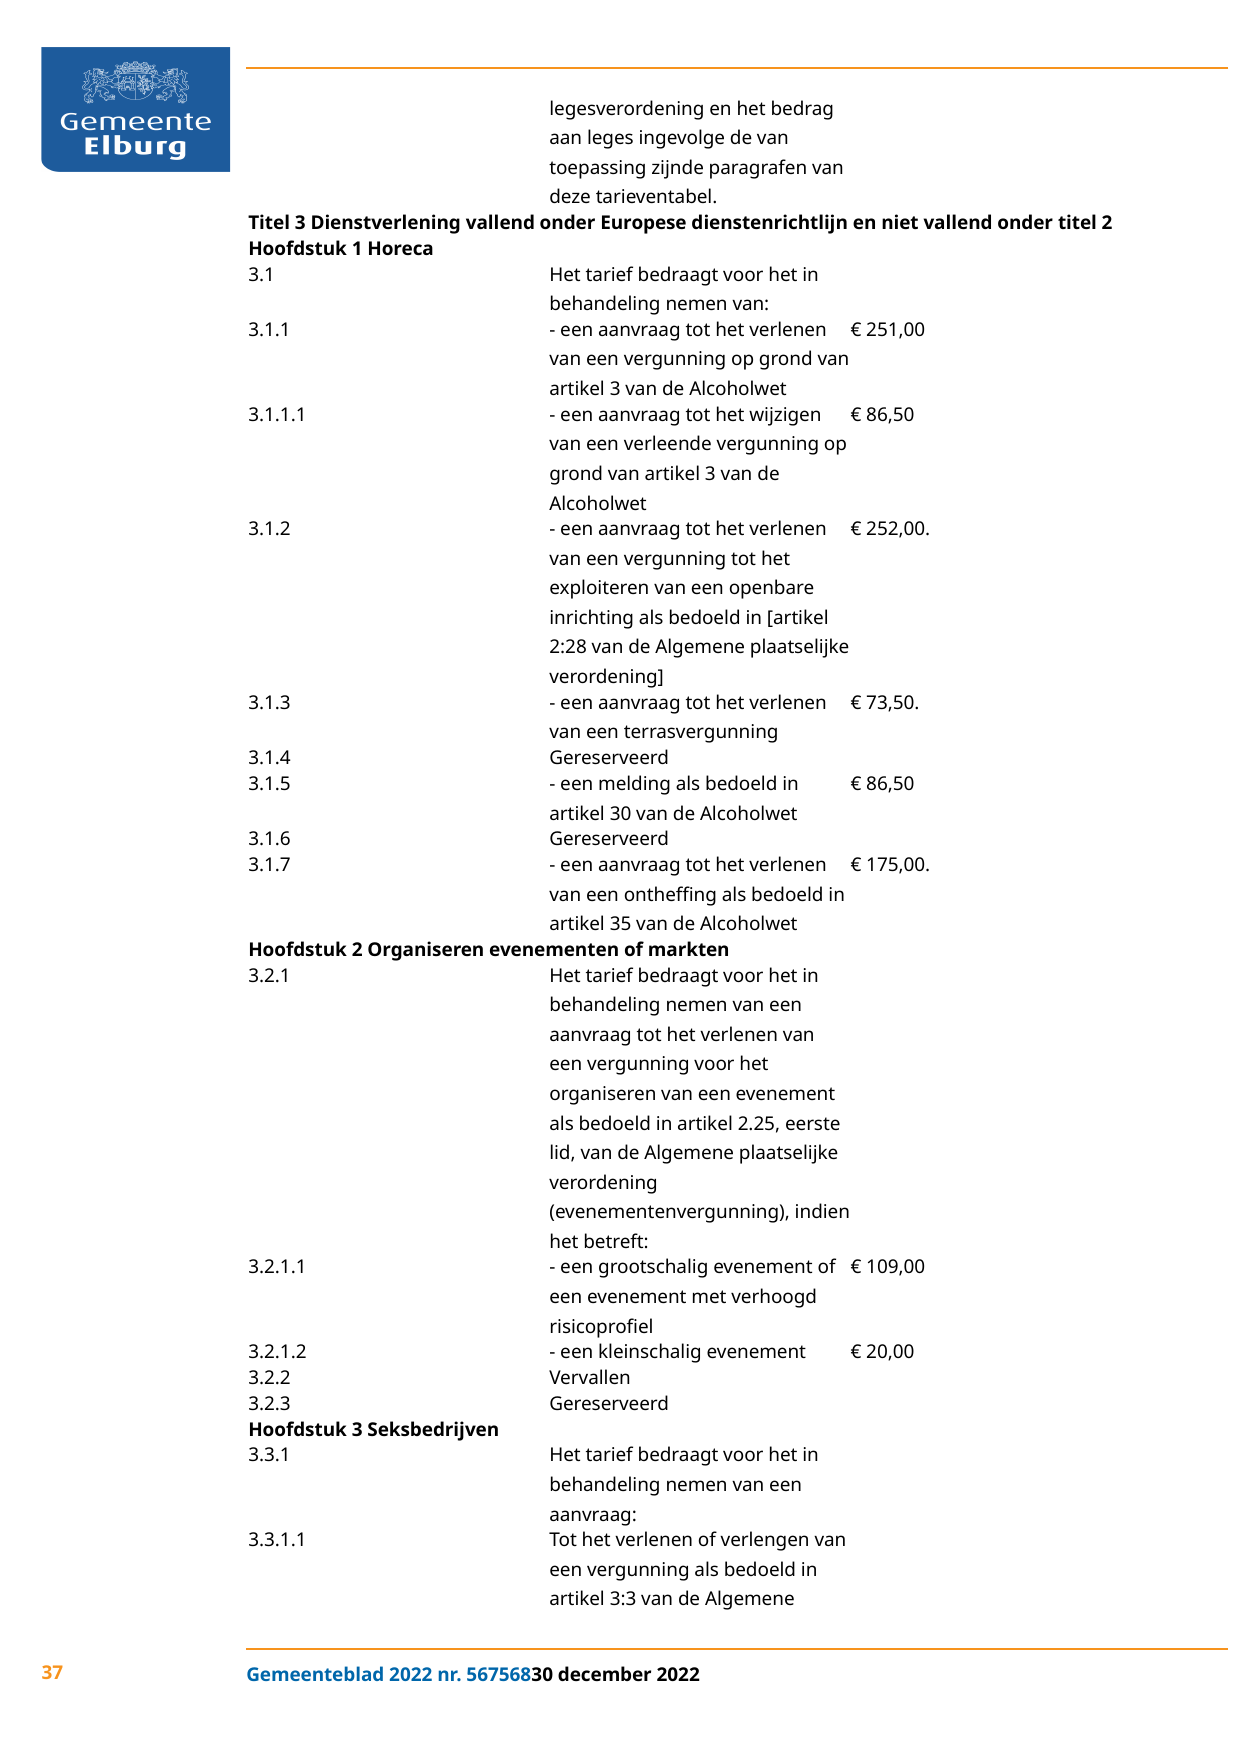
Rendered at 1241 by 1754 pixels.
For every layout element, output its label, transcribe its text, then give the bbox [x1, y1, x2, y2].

table_cell € 251,00 [850, 316, 1152, 401]
table_cell [248, 95, 549, 209]
table_cell Titel 3 Dienstverlening vallend onder Europese dienstenrichtlijn en niet vallend onder titel 2 [248, 209, 1152, 235]
table_cell [850, 1442, 1152, 1526]
picture [41, 47, 231, 172]
table_cell [850, 825, 1152, 851]
table_cell 3.2.3 [248, 1390, 549, 1416]
table_cell Gereserveerd [549, 744, 850, 770]
table_cell - een melding als bedoeld in artikel 30 van de Alcoholwet [549, 770, 850, 825]
table_cell - een aanvraag tot het verlenen van een vergunning tot het exploiteren van een openbare inrichting als bedoeld in [artikel 2:28 van de Algemene plaatselijke verordening] [549, 515, 850, 689]
table_cell 3.2.1 [248, 962, 549, 1254]
table_cell 3.1.4 [248, 744, 549, 770]
table_cell Hoofdstuk 3 Seksbedrijven [248, 1416, 1152, 1442]
table_cell [850, 744, 1152, 770]
table_cell - een aanvraag tot het verlenen van een terrasvergunning [549, 689, 850, 744]
table_cell 3.2.1.1 [248, 1254, 549, 1339]
table_cell Het tarief bedraagt voor het in behandeling nemen van een aanvraag tot het verlenen van een vergunning voor het organiseren van een evenement als bedoeld in artikel 2.25, eerste lid, van de Algemene plaatselijke verordening (evenementenvergunning), indien het betreft: [549, 962, 850, 1254]
table_cell 3.2.1.2 [248, 1339, 549, 1364]
table_cell 3.1.6 [248, 825, 549, 851]
table_cell Gereserveerd [549, 1390, 850, 1416]
table_cell 3.1.1.1 [248, 401, 549, 515]
table_cell 3.1.1 [248, 316, 549, 401]
table_cell 3.3.1 [248, 1442, 549, 1526]
table_cell [850, 95, 1152, 209]
table_cell € 20,00 [850, 1339, 1152, 1364]
table_cell 3.1.3 [248, 689, 549, 744]
table_cell € 73,50. [850, 689, 1152, 744]
table_cell 3.3.1.1 [248, 1526, 549, 1611]
table_cell Gereserveerd [549, 825, 850, 851]
table_cell [850, 261, 1152, 316]
table_cell - een aanvraag tot het wijzigen van een verleende vergunning op grond van artikel 3 van de Alcoholwet [549, 401, 850, 515]
table_cell € 86,50 [850, 401, 1152, 515]
table_cell € 175,00. [850, 851, 1152, 936]
table_cell € 86,50 [850, 770, 1152, 825]
table_cell [850, 1390, 1152, 1416]
table_cell € 109,00 [850, 1254, 1152, 1339]
table_cell 3.1.5 [248, 770, 549, 825]
table_cell 3.2.2 [248, 1364, 549, 1390]
table_cell Het tarief bedraagt voor het in behandeling nemen van: [549, 261, 850, 316]
table_cell Het tarief bedraagt voor het in behandeling nemen van een aanvraag: [549, 1442, 850, 1526]
table_cell - een aanvraag tot het verlenen van een ontheffing als bedoeld in artikel 35 van de Alcoholwet [549, 851, 850, 936]
table_cell Tot het verlenen of verlengen van een vergunning als bedoeld in artikel 3:3 van de Algemene [549, 1526, 850, 1611]
table_cell [850, 1364, 1152, 1390]
table_cell 3.1.2 [248, 515, 549, 689]
table_cell Vervallen [549, 1364, 850, 1390]
table_cell - een aanvraag tot het verlenen van een vergunning op grond van artikel 3 van de Alcoholwet [549, 316, 850, 401]
table_cell - een kleinschalig evenement [549, 1339, 850, 1364]
table_cell [850, 962, 1152, 1254]
table_cell legesverordening en het bedrag aan leges ingevolge de van toepassing zijnde paragrafen van deze tarieventabel. [549, 95, 850, 209]
table_cell - een grootschalig evenement of een evenement met verhoogd risicoprofiel [549, 1254, 850, 1339]
table_cell Hoofdstuk 1 Horeca [248, 235, 1152, 261]
table_cell 3.1.7 [248, 851, 549, 936]
table_cell 3.1 [248, 261, 549, 316]
table_cell [850, 1526, 1152, 1611]
table_cell € 252,00. [850, 515, 1152, 689]
table_cell Hoofdstuk 2 Organiseren evenementen of markten [248, 936, 1152, 962]
